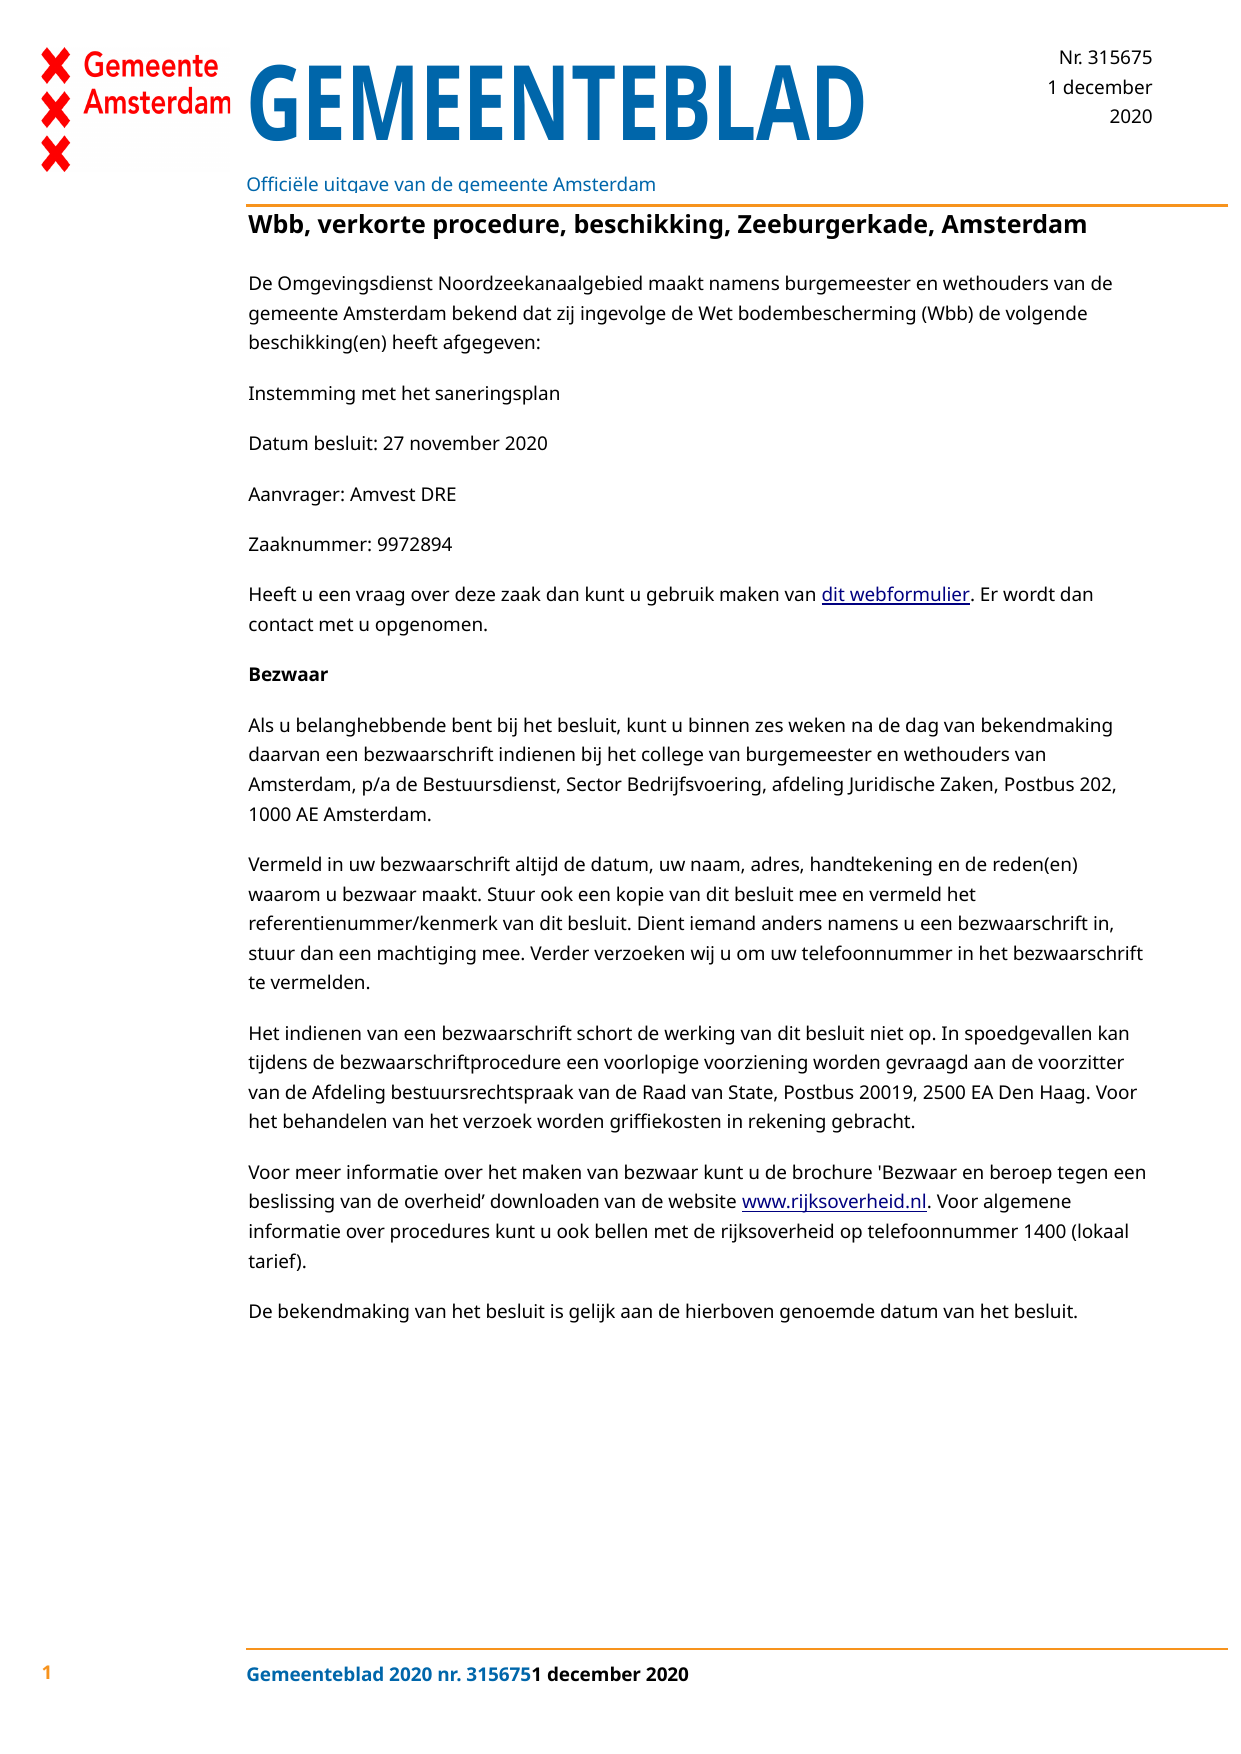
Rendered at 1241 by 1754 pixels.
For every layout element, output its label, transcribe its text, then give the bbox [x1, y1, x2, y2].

picture [41, 47, 231, 172]
text Het indienen van een bezwaarschrift schort de werking van dit besluit niet op. In spoedgevallen kan tijdens de bezwaarschriftprocedure een voorlopige voorziening worden gevraagd aan de voorzitter van de Afdeling bestuursrechtspraak van de Raad van State, Postbus 20019, 2500 EA Den Haag. Voor het behandelen van het verzoek worden griffiekosten in rekening gebracht. [248, 1020, 1152, 1134]
text Aanvrager: Amvest DRE [248, 481, 1152, 506]
text De bekendmaking van het besluit is gelijk aan de hierboven genoemde datum van het besluit. [248, 1298, 1152, 1324]
text Zaaknummer: 9972894 [248, 531, 1152, 557]
text Bezwaar [248, 662, 1152, 687]
text Heeft u een vraag over deze zaak dan kunt u gebruik maken van dit webformulier. Er wordt dan contact met u opgenomen. [248, 582, 1152, 637]
text Wbb, verkorte procedure, beschikking, Zeeburgerkade, Amsterdam [248, 207, 1152, 241]
text De Omgevingsdienst Noordzeekanaalgebied maakt namens burgemeester en wethouders van de gemeente Amsterdam bekend dat zij ingevolge de Wet bodembescherming (Wbb) de volgende beschikking(en) heeft afgegeven: [248, 270, 1152, 355]
text Instemming met het saneringsplan [248, 380, 1152, 406]
text Vermeld in uw bezwaarschrift altijd de datum, uw naam, adres, handtekening en de reden(en) waarom u bezwaar maakt. Stuur ook een kopie van dit besluit mee en vermeld het referentienummer/kenmerk van dit besluit. Dient iemand anders namens u een bezwaarschrift in, stuur dan een machtiging mee. Verder verzoeken wij u om uw telefoonnummer in het bezwaarschrift te vermelden. [248, 851, 1152, 995]
text Voor meer informatie over het maken van bezwaar kunt u de brochure 'Bezwaar en beroep tegen een beslissing van de overheid’ downloaden van de website www.rijksoverheid.nl. Voor algemene informatie over procedures kunt u ook bellen met de rijksoverheid op telefoonnummer 1400 (lokaal tarief). [248, 1159, 1152, 1273]
text Datum besluit: 27 november 2020 [248, 430, 1152, 456]
text Als u belanghebbende bent bij het besluit, kunt u binnen zes weken na de dag van bekendmaking daarvan een bezwaarschrift indienen bij het college van burgemeester en wethouders van Amsterdam, p/a de Bestuursdienst, Sector Bedrijfsvoering, afdeling Juridische Zaken, Postbus 202, 1000 AE Amsterdam. [248, 712, 1152, 826]
